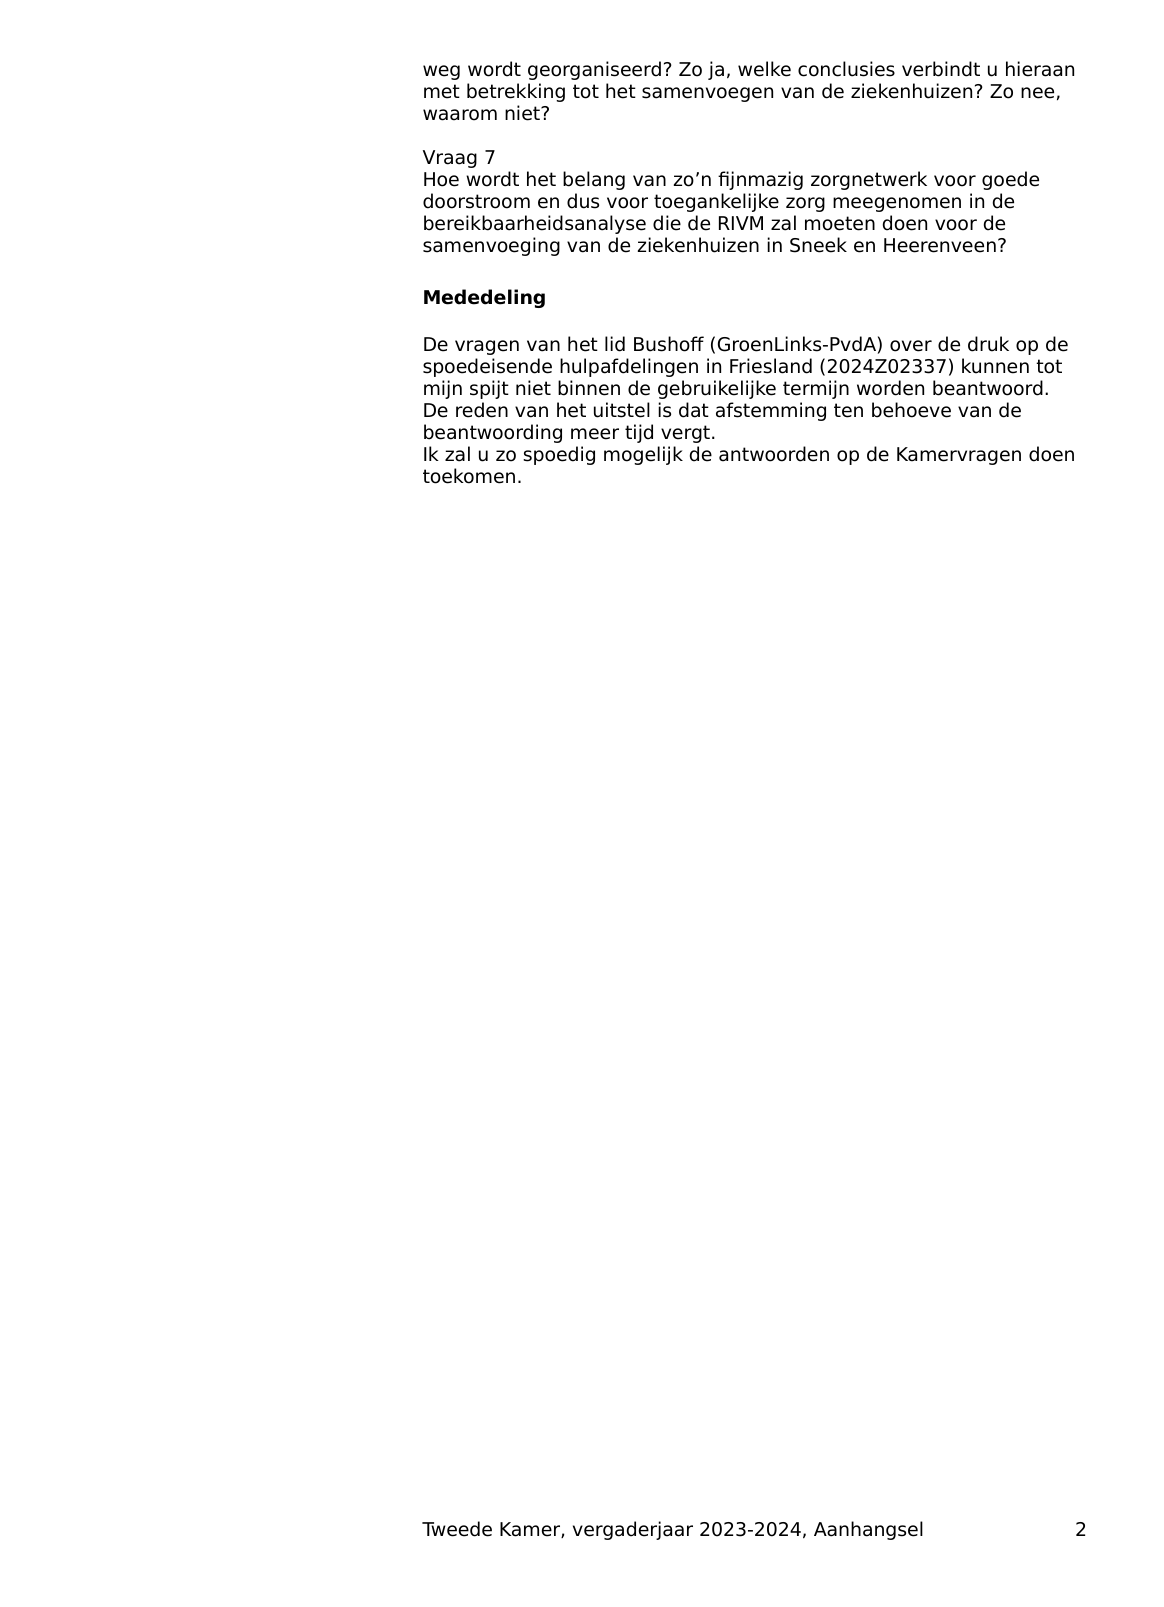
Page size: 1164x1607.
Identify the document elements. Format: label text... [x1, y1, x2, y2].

text Ik zal u zo spoedig mogelijk de antwoorden op de Kamervragen doen toekomen. [422, 444, 1087, 488]
text Hoe wordt het belang van zo’n fijnmazig zorgnetwerk voor goede doorstroom en dus voor toegankelijke zorg meegenomen in de bereikbaarheidsanalyse die de RIVM zal moeten doen voor de samenvoeging van de ziekenhuizen in Sneek en Heerenveen? [422, 169, 1087, 257]
text Vraag 7 [422, 147, 1087, 169]
subtitle Mededeling [422, 287, 1087, 309]
text weg wordt georganiseerd? Zo ja, welke conclusies verbindt u hieraan met betrekking tot het samenvoegen van de ziekenhuizen? Zo nee, waarom niet? [422, 59, 1087, 125]
text De vragen van het lid Bushoff (GroenLinks-PvdA) over de druk op de spoedeisende hulpafdelingen in Friesland (2024Z02337) kunnen tot mijn spijt niet binnen de gebruikelijke termijn worden beantwoord. [422, 334, 1087, 400]
text De reden van het uitstel is dat afstemming ten behoeve van de beantwoording meer tijd vergt. [422, 400, 1087, 444]
